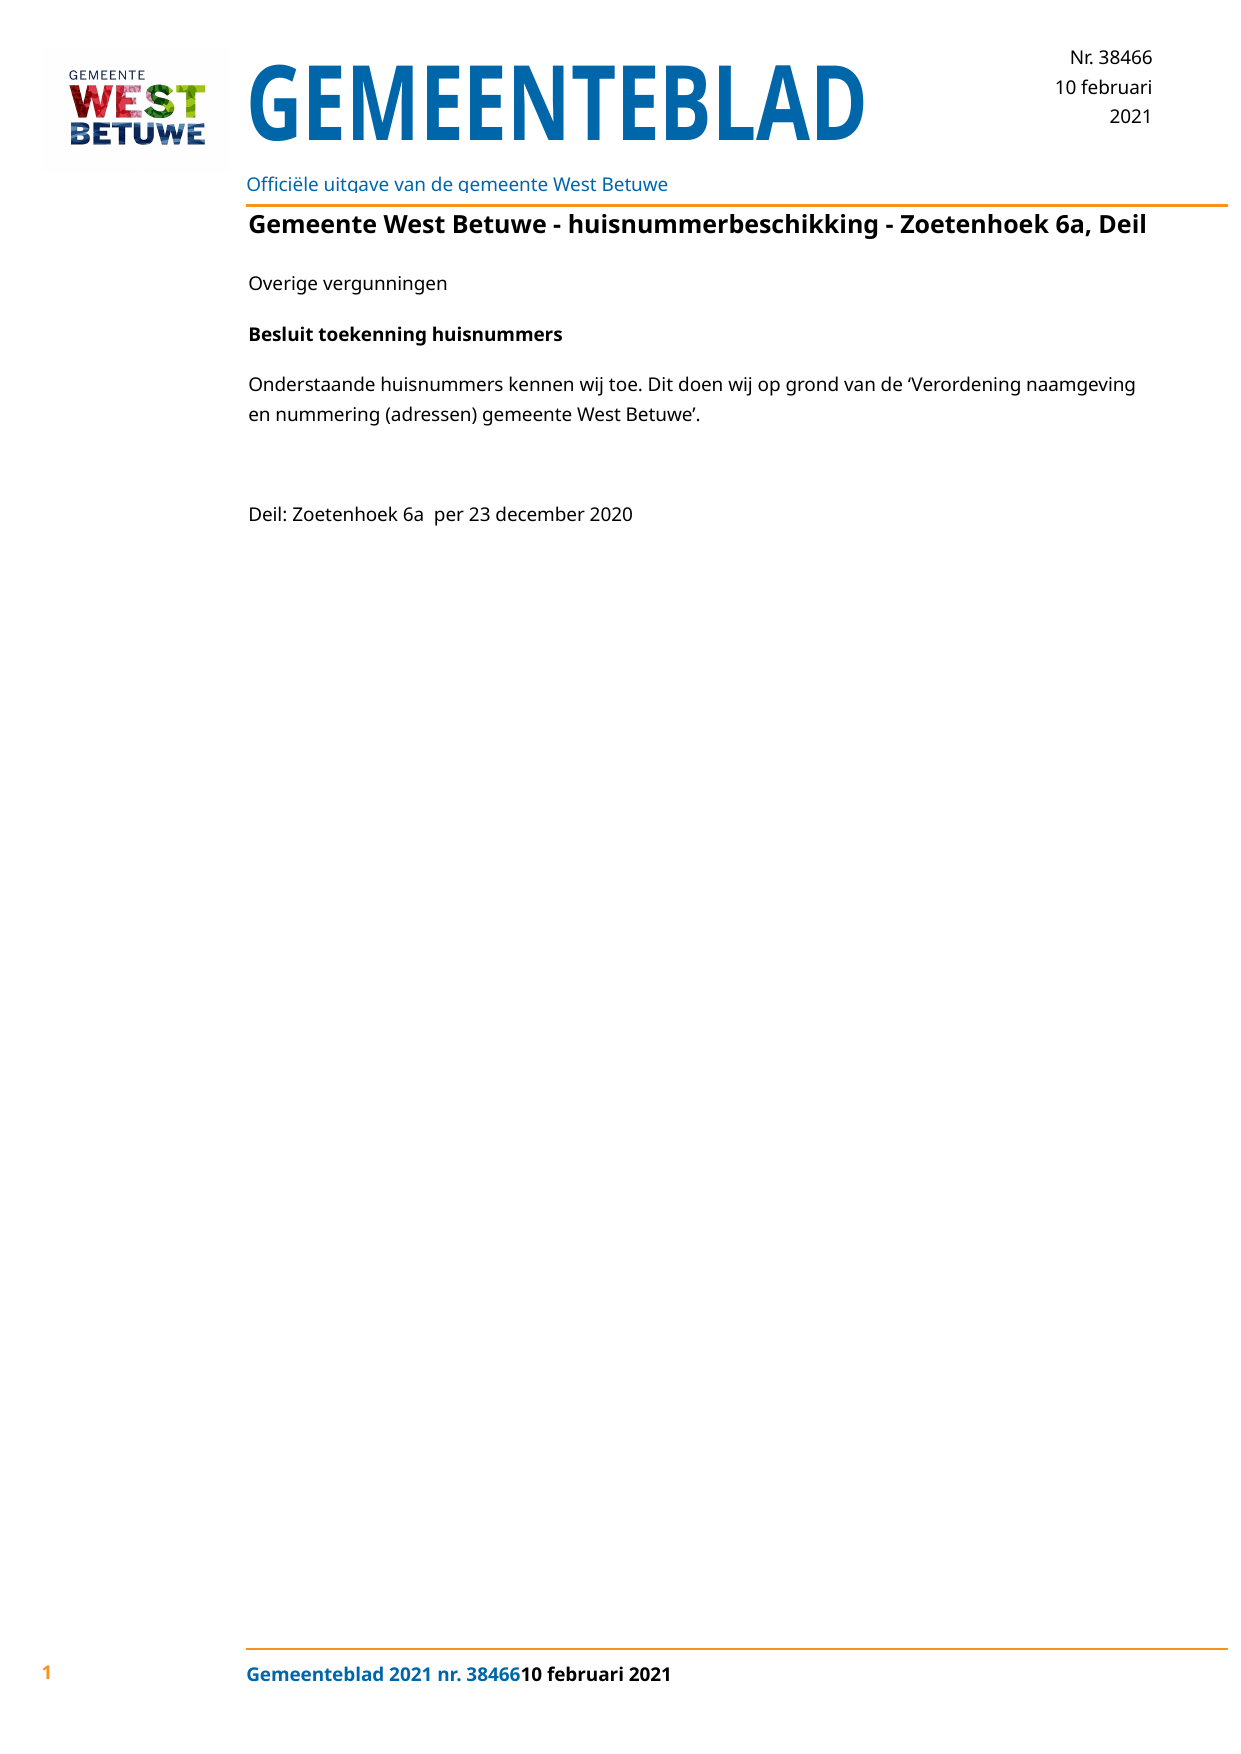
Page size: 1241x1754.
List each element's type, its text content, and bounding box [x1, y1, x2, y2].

text Deil: Zoetenhoek 6a per 23 december 2020 [248, 502, 1152, 527]
text Gemeente West Betuwe - huisnummerbeschikking - Zoetenhoek 6a, Deil [248, 207, 1152, 241]
text Onderstaande huisnummers kennen wij toe. Dit doen wij op grond van de ‘Verordening naamgeving en nummering (adressen) gemeente West Betuwe’. [248, 371, 1152, 426]
picture [41, 47, 231, 172]
text Besluit toekenning huisnummers [248, 321, 1152, 346]
text Overige vergunningen [248, 270, 1152, 296]
